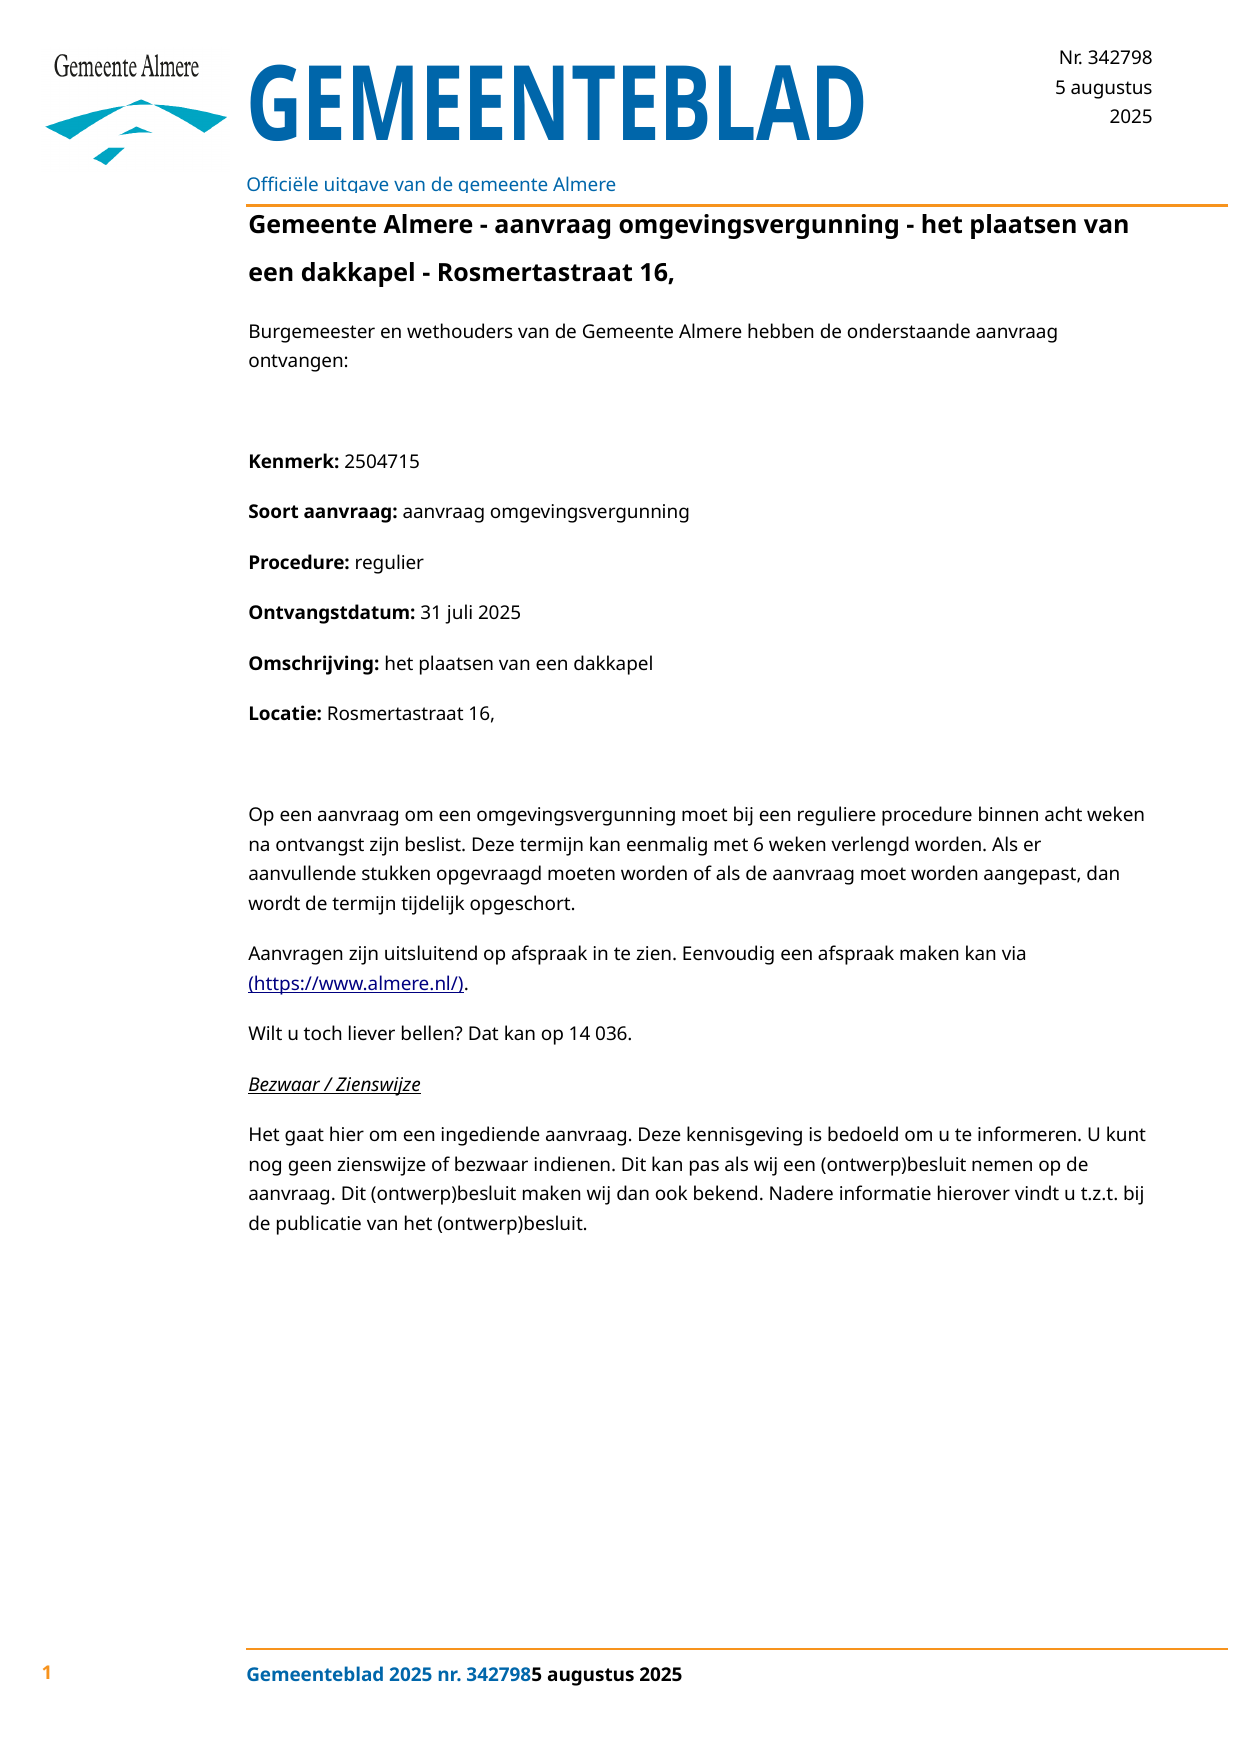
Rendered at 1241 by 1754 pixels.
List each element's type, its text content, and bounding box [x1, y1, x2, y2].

text Gemeente Almere - aanvraag omgevingsvergunning - het plaatsen van een dakkapel - Rosmertastraat 16, [248, 207, 1152, 288]
text Wilt u toch liever bellen? Dat kan op 14 036. [248, 1020, 1152, 1046]
text Locatie: Rosmertastraat 16, [248, 700, 1152, 726]
text Procedure: regulier [248, 549, 1152, 575]
text Kenmerk: 2504715 [248, 448, 1152, 474]
text Aanvragen zijn uitsluitend op afspraak in te zien. Eenvoudig een afspraak maken kan via (https://www.almere.nl/). [248, 940, 1152, 996]
text Bezwaar / Zienswijze [248, 1071, 1152, 1097]
text Op een aanvraag om een omgevingsvergunning moet bij een reguliere procedure binnen acht weken na ontvangst zijn beslist. Deze termijn kan eenmalig met 6 weken verlengd worden. Als er aanvullende stukken opgevraagd moeten worden of als de aanvraag moet worden aangepast, dan wordt de termijn tijdelijk opgeschort. [248, 801, 1152, 916]
text Het gaat hier om een ingediende aanvraag. Deze kennisgeving is bedoeld om u te informeren. U kunt nog geen zienswijze of bezwaar indienen. Dit kan pas als wij een (ontwerp)besluit nemen op de aanvraag. Dit (ontwerp)besluit maken wij dan ook bekend. Nadere informatie hierover vindt u t.z.t. bij de publicatie van het (ontwerp)besluit. [248, 1121, 1152, 1236]
text Omschrijving: het plaatsen van een dakkapel [248, 650, 1152, 676]
picture [41, 47, 231, 172]
text Soort aanvraag: aanvraag omgevingsvergunning [248, 499, 1152, 524]
text Burgemeester en wethouders van de Gemeente Almere hebben de onderstaande aanvraag ontvangen: [248, 318, 1152, 373]
text Ontvangstdatum: 31 juli 2025 [248, 599, 1152, 625]
